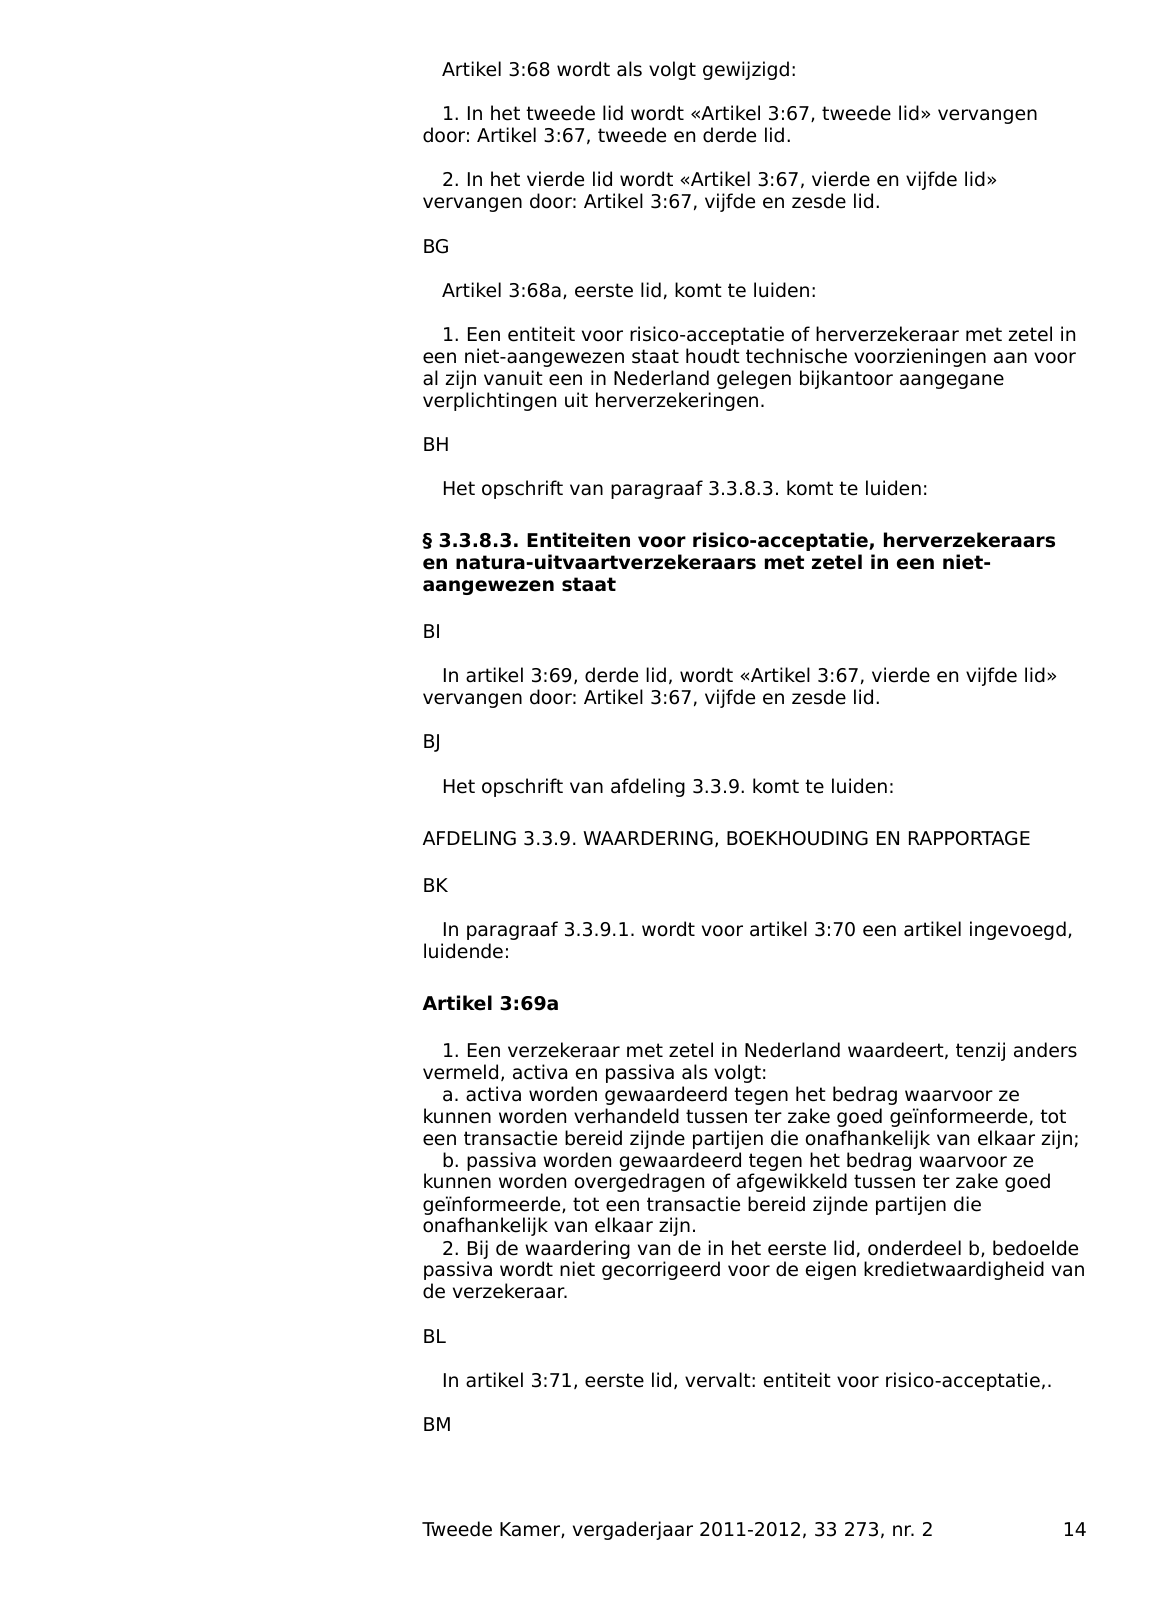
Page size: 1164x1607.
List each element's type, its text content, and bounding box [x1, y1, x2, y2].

text 2. Bij de waardering van de in het eerste lid, onderdeel b, bedoelde passiva wordt niet gecorrigeerd voor de eigen kredietwaardigheid van de verzekeraar. [422, 1237, 1087, 1303]
subtitle § 3.3.8.3. Entiteiten voor risico-acceptatie, herverzekeraars en natura-uitvaartverzekeraars met zetel in een niet-aangewezen staat [422, 530, 1087, 596]
text Het opschrift van paragraaf 3.3.8.3. komt te luiden: [422, 478, 1087, 500]
text In paragraaf 3.3.9.1. wordt voor artikel 3:70 een artikel ingevoegd, luidende: [422, 919, 1087, 963]
text In artikel 3:71, eerste lid, vervalt: entiteit voor risico-acceptatie,. [422, 1370, 1087, 1392]
text BM [422, 1414, 1087, 1436]
text BK [422, 874, 1087, 896]
text Artikel 3:68a, eerste lid, komt te luiden: [422, 280, 1087, 302]
text BG [422, 236, 1087, 257]
text In artikel 3:69, derde lid, wordt «Artikel 3:67, vierde en vijfde lid» vervangen door: Artikel 3:67, vijfde en zesde lid. [422, 665, 1087, 709]
text 1. In het tweede lid wordt «Artikel 3:67, tweede lid» vervangen door: Artikel 3:67, tweede en derde lid. [422, 103, 1087, 147]
text BI [422, 621, 1087, 643]
text BH [422, 434, 1087, 456]
text b. passiva worden gewaardeerd tegen het bedrag waarvoor ze kunnen worden overgedragen of afgewikkeld tussen ter zake goed geïnformeerde, tot een transactie bereid zijnde partijen die onafhankelijk van elkaar zijn. [422, 1149, 1087, 1237]
text Het opschrift van afdeling 3.3.9. komt te luiden: [422, 776, 1087, 797]
subtitle AFDELING 3.3.9. WAARDERING, BOEKHOUDING EN RAPPORTAGE [422, 827, 1087, 849]
text 1. Een verzekeraar met zetel in Nederland waardeert, tenzij anders vermeld, activa en passiva als volgt: [422, 1039, 1087, 1083]
text 2. In het vierde lid wordt «Artikel 3:67, vierde en vijfde lid» vervangen door: Artikel 3:67, vijfde en zesde lid. [422, 169, 1087, 213]
text Artikel 3:68 wordt als volgt gewijzigd: [422, 59, 1087, 81]
text 1. Een entiteit voor risico-acceptatie of herverzekeraar met zetel in een niet-aangewezen staat houdt technische voorzieningen aan voor al zijn vanuit een in Nederland gelegen bijkantoor aangegane verplichtingen uit herverzekeringen. [422, 324, 1087, 412]
subtitle Artikel 3:69a [422, 993, 1087, 1014]
text BL [422, 1326, 1087, 1347]
text BJ [422, 731, 1087, 753]
text a. activa worden gewaardeerd tegen het bedrag waarvoor ze kunnen worden verhandeld tussen ter zake goed geïnformeerde, tot een transactie bereid zijnde partijen die onafhankelijk van elkaar zijn; [422, 1083, 1087, 1149]
